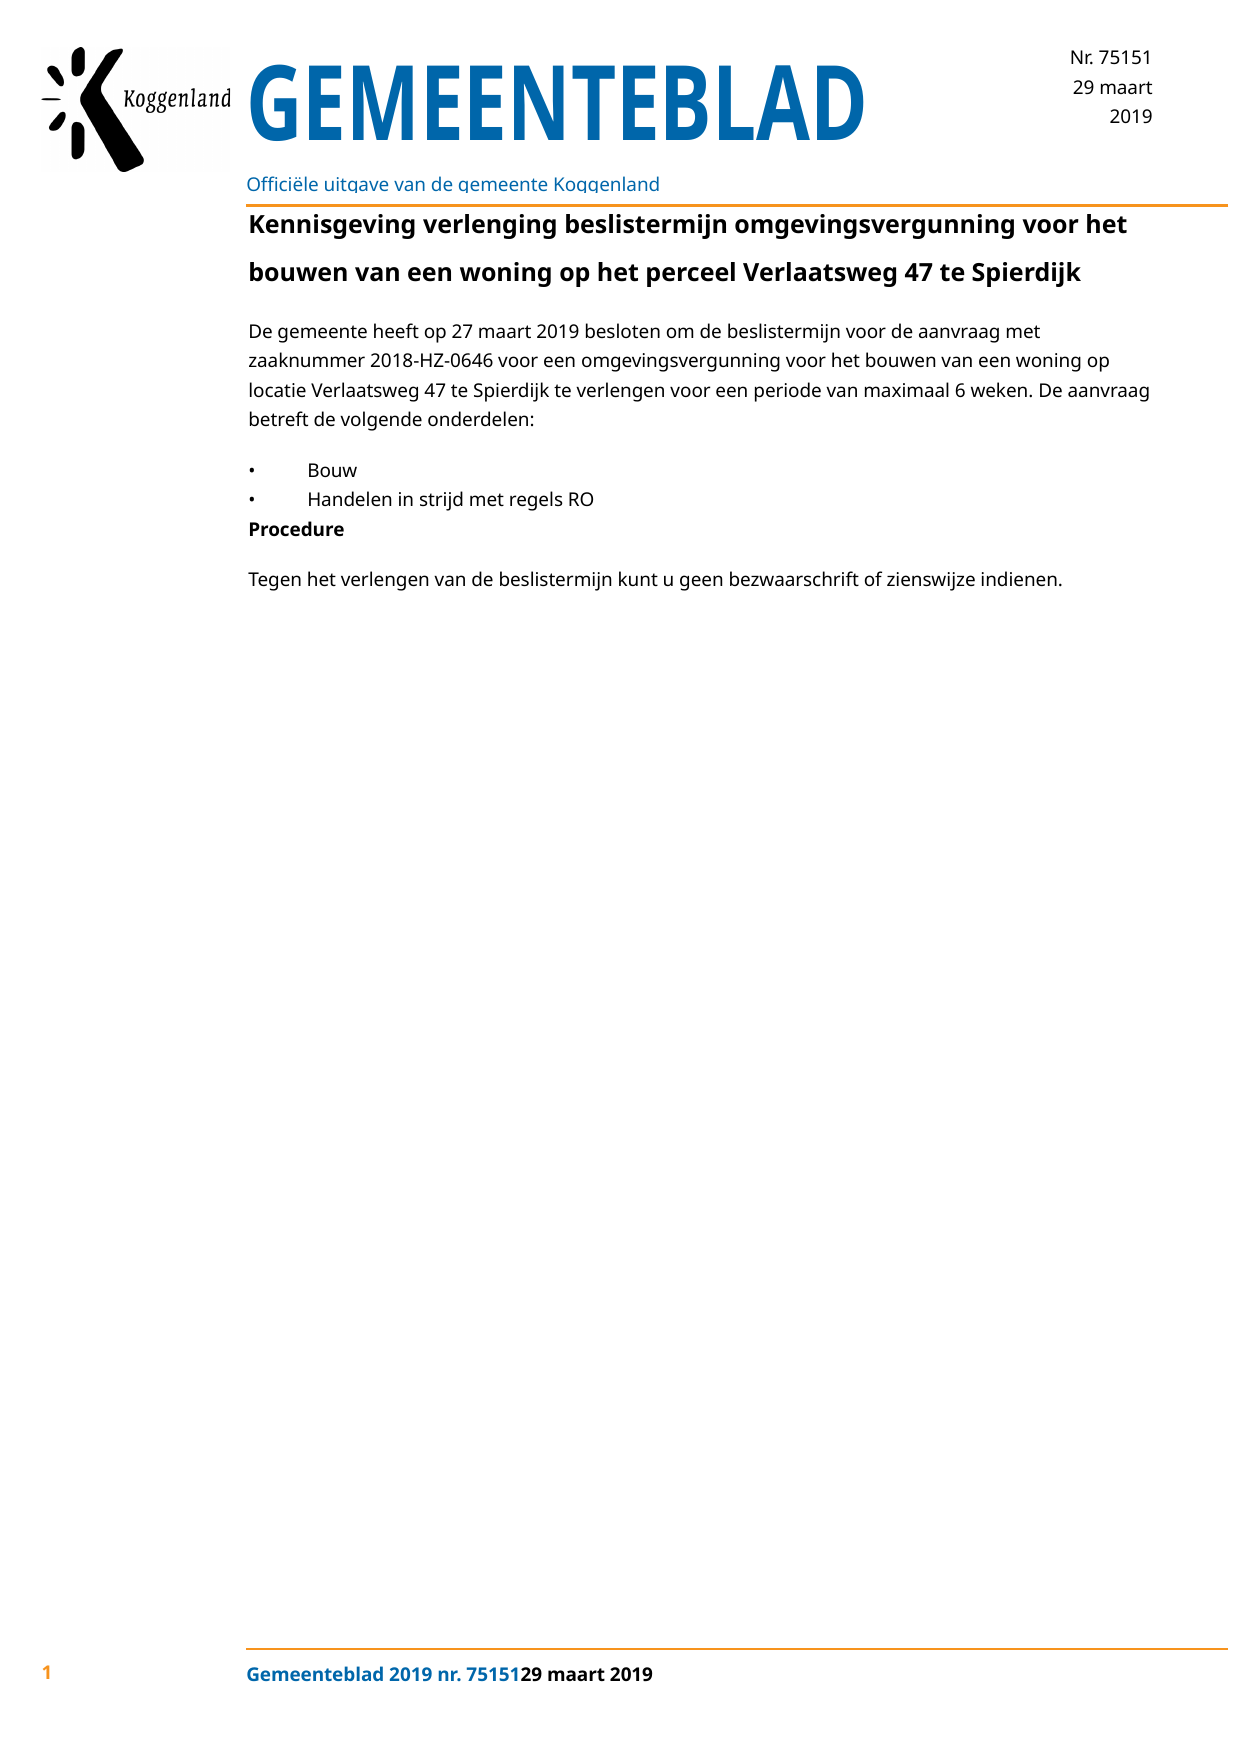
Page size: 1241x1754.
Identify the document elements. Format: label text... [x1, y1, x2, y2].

text Tegen het verlengen van de beslistermijn kunt u geen bezwaarschrift of zienswijze indienen. [248, 567, 1152, 592]
list Bouw [248, 457, 1152, 483]
list Handelen in strijd met regels RO [248, 487, 1152, 512]
text Procedure [248, 516, 1152, 542]
text De gemeente heeft op 27 maart 2019 besloten om de beslistermijn voor de aanvraag met zaaknummer 2018-HZ-0646 voor een omgevingsvergunning voor het bouwen van een woning op locatie Verlaatsweg 47 te Spierdijk te verlengen voor een periode van maximaal 6 weken. De aanvraag betreft de volgende onderdelen: [248, 318, 1152, 432]
text Kennisgeving verlenging beslistermijn omgevingsvergunning voor het bouwen van een woning op het perceel Verlaatsweg 47 te Spierdijk [248, 207, 1152, 288]
picture [41, 47, 231, 172]
